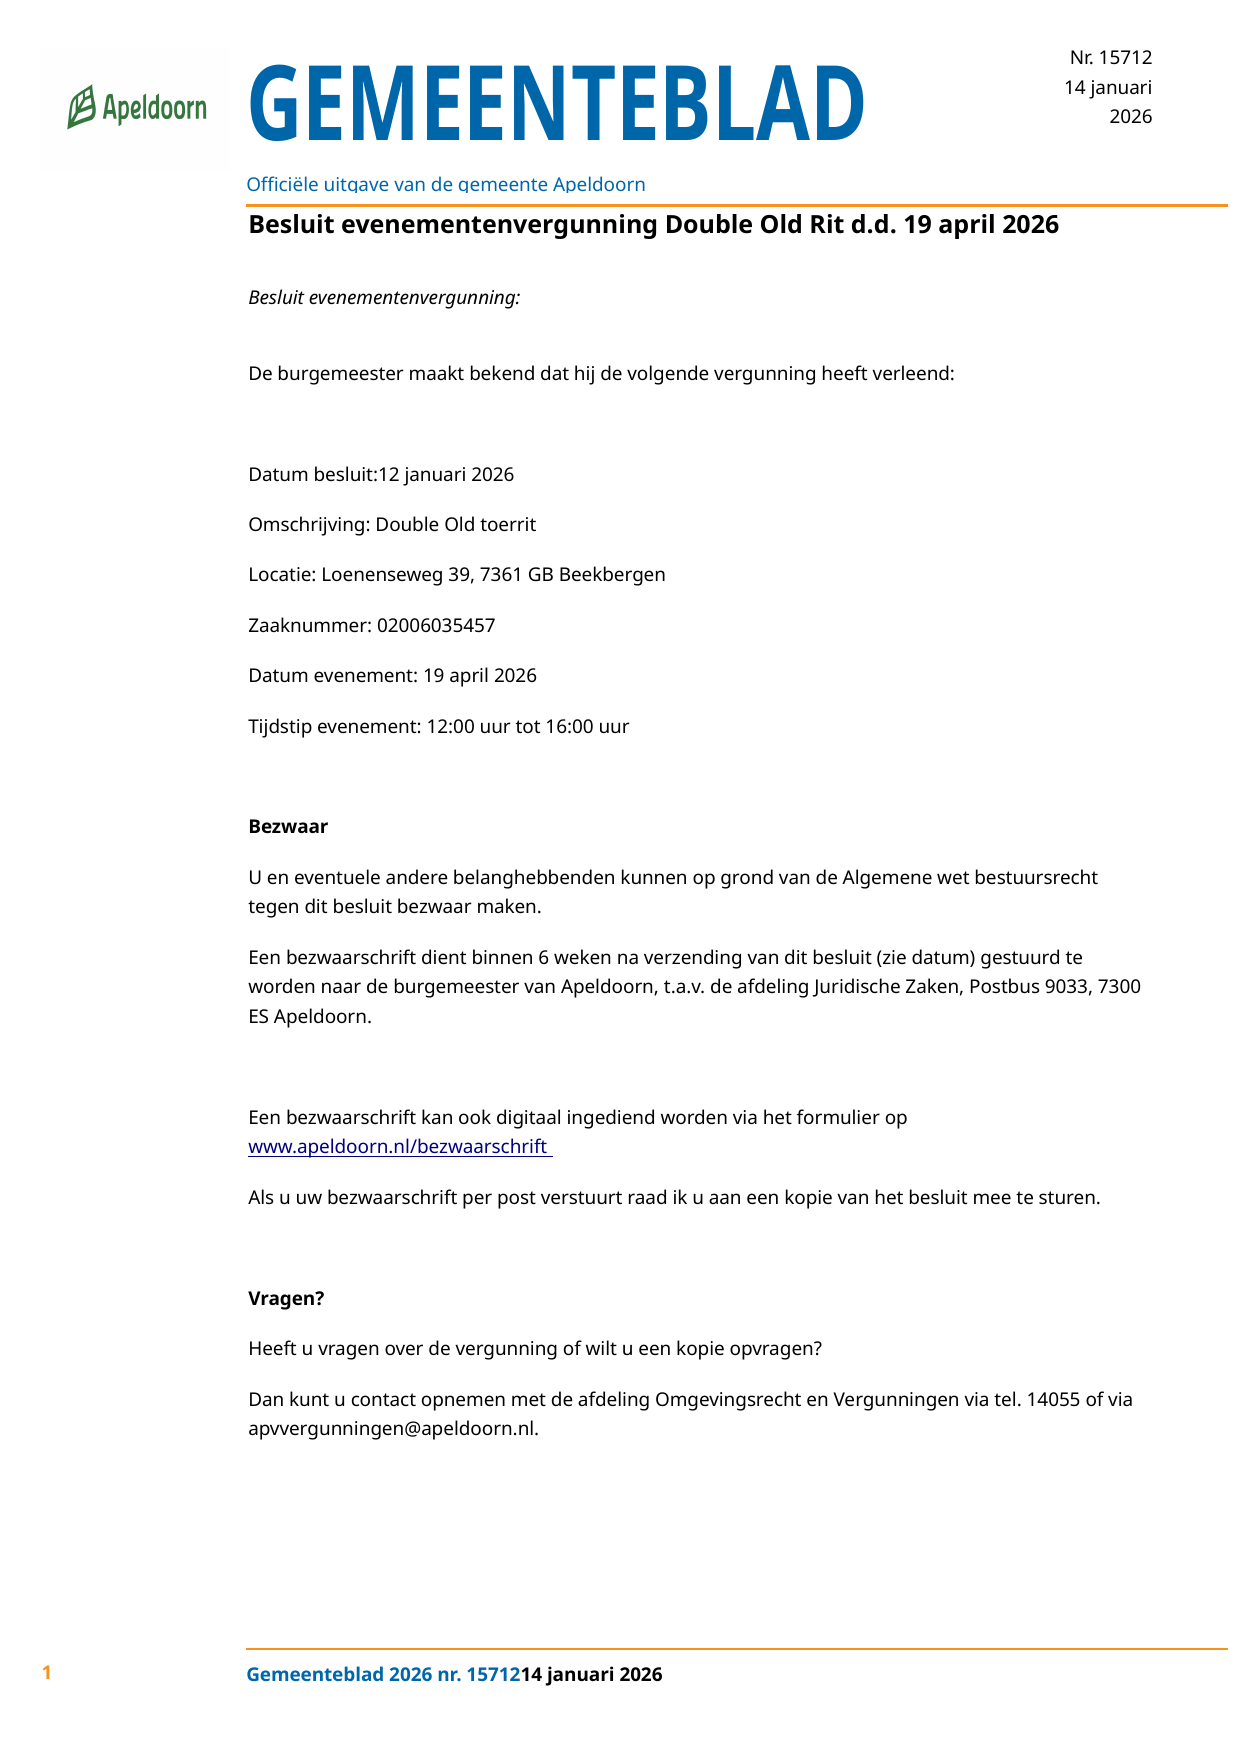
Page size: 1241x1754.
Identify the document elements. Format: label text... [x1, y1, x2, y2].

text U en eventuele andere belanghebbenden kunnen op grond van de Algemene wet bestuursrecht tegen dit besluit bezwaar maken. [248, 864, 1152, 919]
text Besluit evenementenvergunning Double Old Rit d.d. 19 april 2026 [248, 207, 1152, 241]
text Tijdstip evenement: 12:00 uur tot 16:00 uur [248, 713, 1152, 739]
text Dan kunt u contact opnemen met de afdeling Omgevingsrecht en Vergunningen via tel. 14055 of via apvvergunningen@apeldoorn.nl. [248, 1386, 1152, 1441]
text Heeft u vragen over de vergunning of wilt u een kopie opvragen? [248, 1335, 1152, 1361]
text Besluit evenementenvergunning: [248, 284, 1152, 309]
picture [41, 47, 231, 172]
text Een bezwaarschrift dient binnen 6 weken na verzending van dit besluit (zie datum) gestuurd te worden naar de burgemeester van Apeldoorn, t.a.v. de afdeling Juridische Zaken, Postbus 9033, 7300 ES Apeldoorn. [248, 944, 1152, 1029]
text Een bezwaarschrift kan ook digitaal ingediend worden via het formulier op www.apeldoorn.nl/bezwaarschrift [248, 1104, 1152, 1159]
text Vragen? [248, 1285, 1152, 1311]
text De burgemeester maakt bekend dat hij de volgende vergunning heeft verleend: [248, 360, 1152, 386]
text Bezwaar [248, 814, 1152, 839]
text Omschrijving: Double Old toerrit [248, 511, 1152, 537]
text Datum evenement: 19 april 2026 [248, 662, 1152, 688]
text Zaaknummer: 02006035457 [248, 612, 1152, 638]
text Datum besluit:12 januari 2026 [248, 461, 1152, 487]
text Als u uw bezwaarschrift per post verstuurt raad ik u aan een kopie van het besluit mee te sturen. [248, 1184, 1152, 1210]
text Locatie: Loenenseweg 39, 7361 GB Beekbergen [248, 562, 1152, 587]
